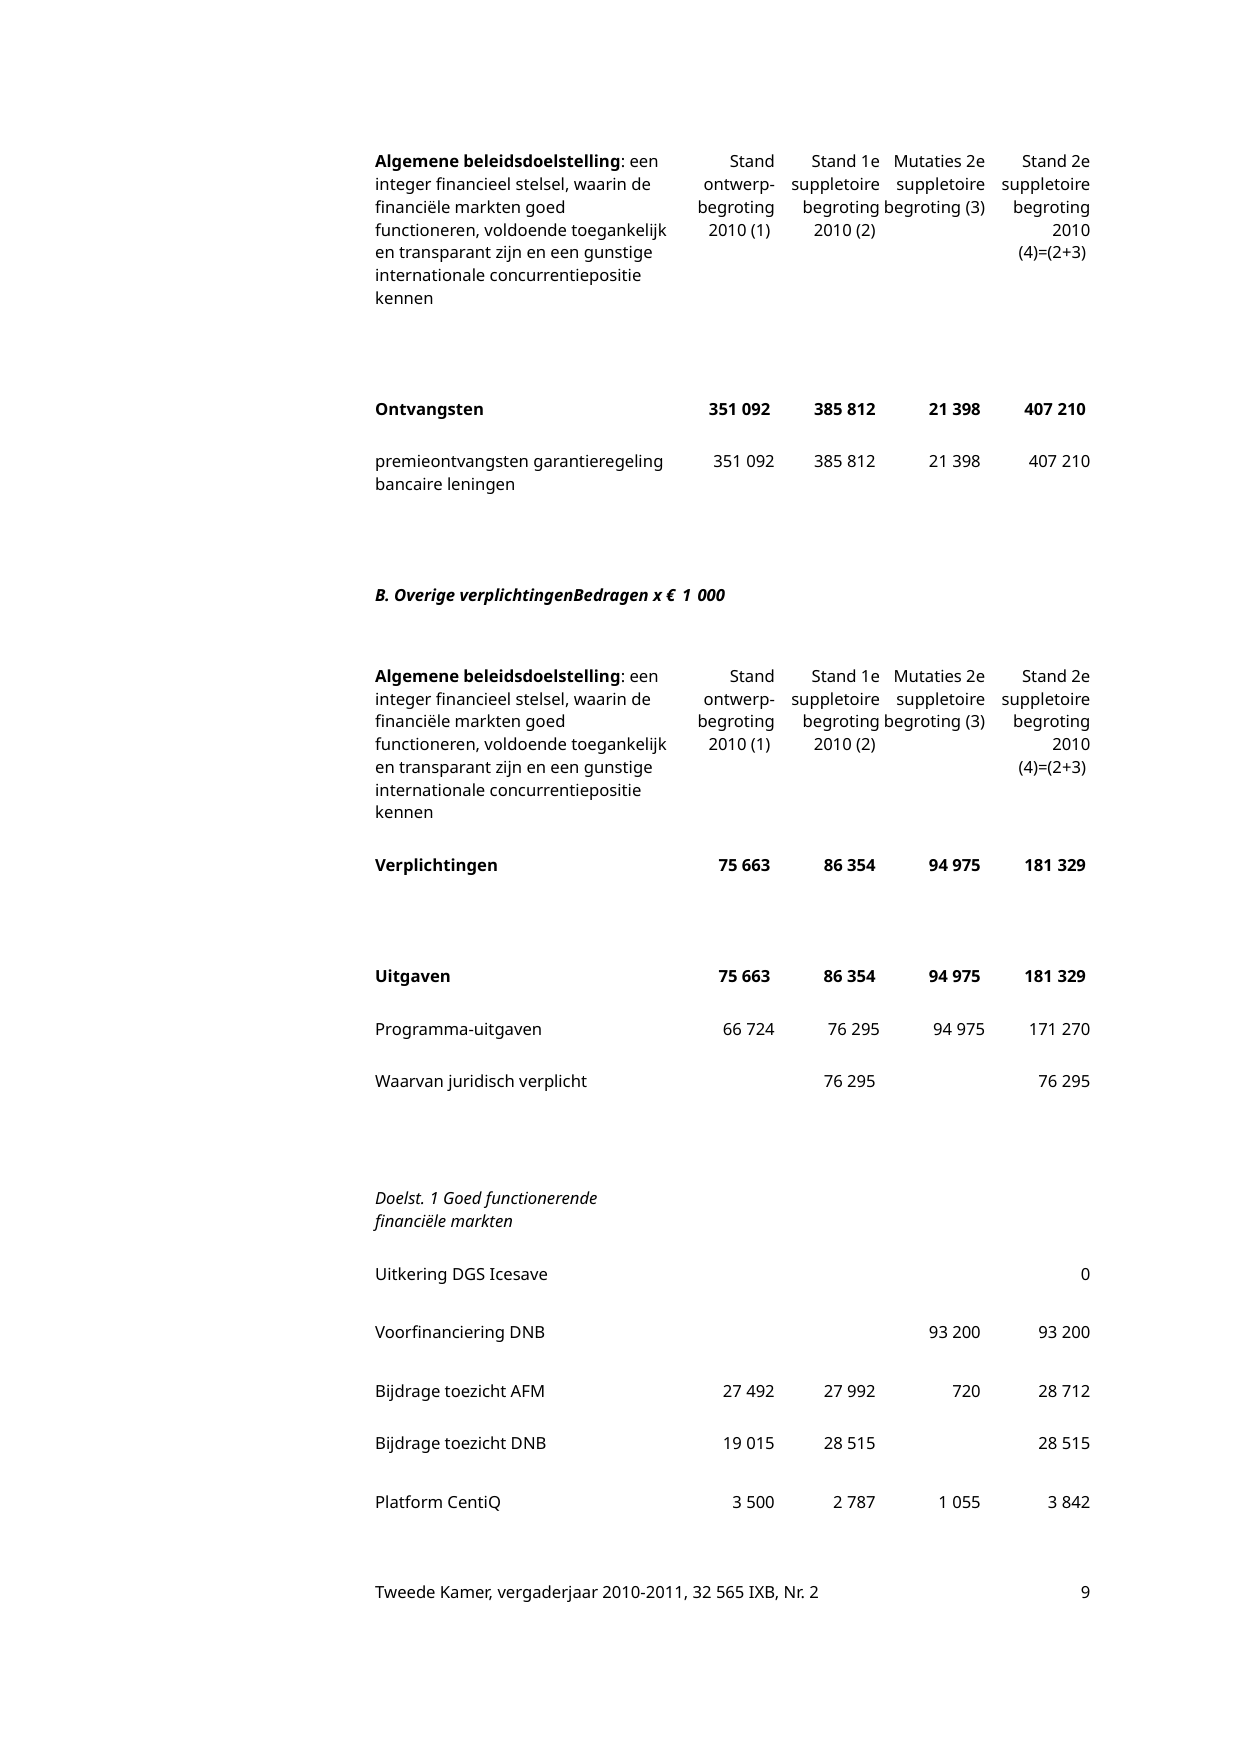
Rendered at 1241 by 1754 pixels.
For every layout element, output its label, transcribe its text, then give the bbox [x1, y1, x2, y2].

table_cell 27 492 [669, 1379, 774, 1432]
table_cell [775, 339, 880, 397]
table_cell Programma-uitgaven [375, 1018, 669, 1070]
table_cell [985, 339, 1090, 397]
table_cell 76 295 [775, 1018, 880, 1070]
table_cell 0 [985, 1263, 1090, 1321]
table_cell [669, 1129, 774, 1187]
table_cell [375, 1129, 669, 1187]
table_cell 86 354 [775, 854, 880, 906]
table_cell [880, 339, 985, 397]
table_cell [775, 1187, 880, 1262]
table_header Stand 2e suppletoire begroting 2010 (4)=(2+3) [985, 150, 1090, 339]
table_header Algemene beleidsdoelstelling: een integer financieel stelsel, waarin de financiële markten goed functioneren, voldoende toegankelijk en transparant zijn en een gunstige internationale concurrentiepositie kennen [375, 665, 669, 853]
table_cell [375, 906, 669, 965]
table_cell Voorfinanciering DNB [375, 1321, 669, 1379]
table_cell 28 712 [985, 1379, 1090, 1432]
table_cell [669, 339, 774, 397]
table_cell 94 975 [880, 1018, 985, 1070]
table_cell 28 515 [775, 1432, 880, 1490]
table_cell [775, 1263, 880, 1321]
table_header Stand ontwerp- begroting 2010 (1) [669, 665, 774, 853]
table_cell Ontvangsten [375, 398, 669, 450]
table_cell [375, 339, 669, 397]
table_cell [985, 1129, 1090, 1187]
table_cell [669, 1263, 774, 1321]
table_cell Bijdrage toezicht DNB [375, 1432, 669, 1490]
table_cell 407 210 [985, 450, 1090, 526]
table_cell [880, 1187, 985, 1262]
table_cell Platform CentiQ [375, 1490, 669, 1543]
table_cell [880, 906, 985, 965]
text B. Overige verplichtingenBedragen x € 1 000 [375, 584, 1090, 607]
table_cell Uitgaven [375, 965, 669, 1017]
table_cell [669, 906, 774, 965]
table_cell 21 398 [880, 398, 985, 450]
table_cell [669, 1070, 774, 1128]
table_cell 93 200 [880, 1321, 985, 1379]
table_cell 19 015 [669, 1432, 774, 1490]
table_cell [880, 1432, 985, 1490]
table_cell 76 295 [985, 1070, 1090, 1128]
table_cell 76 295 [775, 1070, 880, 1128]
table_cell 2 787 [775, 1490, 880, 1543]
table_cell 385 812 [775, 450, 880, 526]
table_cell 385 812 [775, 398, 880, 450]
table_cell [880, 1263, 985, 1321]
table_cell 720 [880, 1379, 985, 1432]
table_cell 66 724 [669, 1018, 774, 1070]
table_cell 181 329 [985, 854, 1090, 906]
table_cell [669, 1187, 774, 1262]
table_cell 351 092 [669, 450, 774, 526]
table_cell [669, 1321, 774, 1379]
table_cell 21 398 [880, 450, 985, 526]
table_header Stand 2e suppletoire begroting 2010 (4)=(2+3) [985, 665, 1090, 853]
table_cell 94 975 [880, 854, 985, 906]
table_cell Waarvan juridisch verplicht [375, 1070, 669, 1128]
table_cell Doelst. 1 Goed functionerende financiële markten [375, 1187, 669, 1262]
table_cell 1 055 [880, 1490, 985, 1543]
table_cell [775, 1129, 880, 1187]
table_cell 407 210 [985, 398, 1090, 450]
table_cell 94 975 [880, 965, 985, 1017]
table_cell Uitkering DGS Icesave [375, 1263, 669, 1321]
table_cell [880, 1070, 985, 1128]
table_header Mutaties 2e suppletoire begroting (3) [880, 665, 985, 853]
table_cell 351 092 [669, 398, 774, 450]
table_cell Bijdrage toezicht AFM [375, 1379, 669, 1432]
table_cell 93 200 [985, 1321, 1090, 1379]
table_cell [985, 1187, 1090, 1262]
table_cell 75 663 [669, 965, 774, 1017]
table_cell 86 354 [775, 965, 880, 1017]
table_cell [775, 1321, 880, 1379]
table_header Stand 1e suppletoire begroting 2010 (2) [775, 665, 880, 853]
table_header Stand ontwerp- begroting 2010 (1) [669, 150, 774, 339]
table_cell 171 270 [985, 1018, 1090, 1070]
table_cell [775, 906, 880, 965]
table_header Mutaties 2e suppletoire begroting (3) [880, 150, 985, 339]
table_cell 75 663 [669, 854, 774, 906]
table_cell Verplichtingen [375, 854, 669, 906]
table_cell [880, 1129, 985, 1187]
table_cell 28 515 [985, 1432, 1090, 1490]
table_header Algemene beleidsdoelstelling: een integer financieel stelsel, waarin de financiële markten goed functioneren, voldoende toegankelijk en transparant zijn en een gunstige internationale concurrentiepositie kennen [375, 150, 669, 339]
table_cell premieontvangsten garantieregeling bancaire leningen [375, 450, 669, 526]
table_header Stand 1e suppletoire begroting 2010 (2) [775, 150, 880, 339]
table_cell 3 842 [985, 1490, 1090, 1543]
table_cell 3 500 [669, 1490, 774, 1543]
table_cell [985, 906, 1090, 965]
table_cell 27 992 [775, 1379, 880, 1432]
table_cell 181 329 [985, 965, 1090, 1017]
